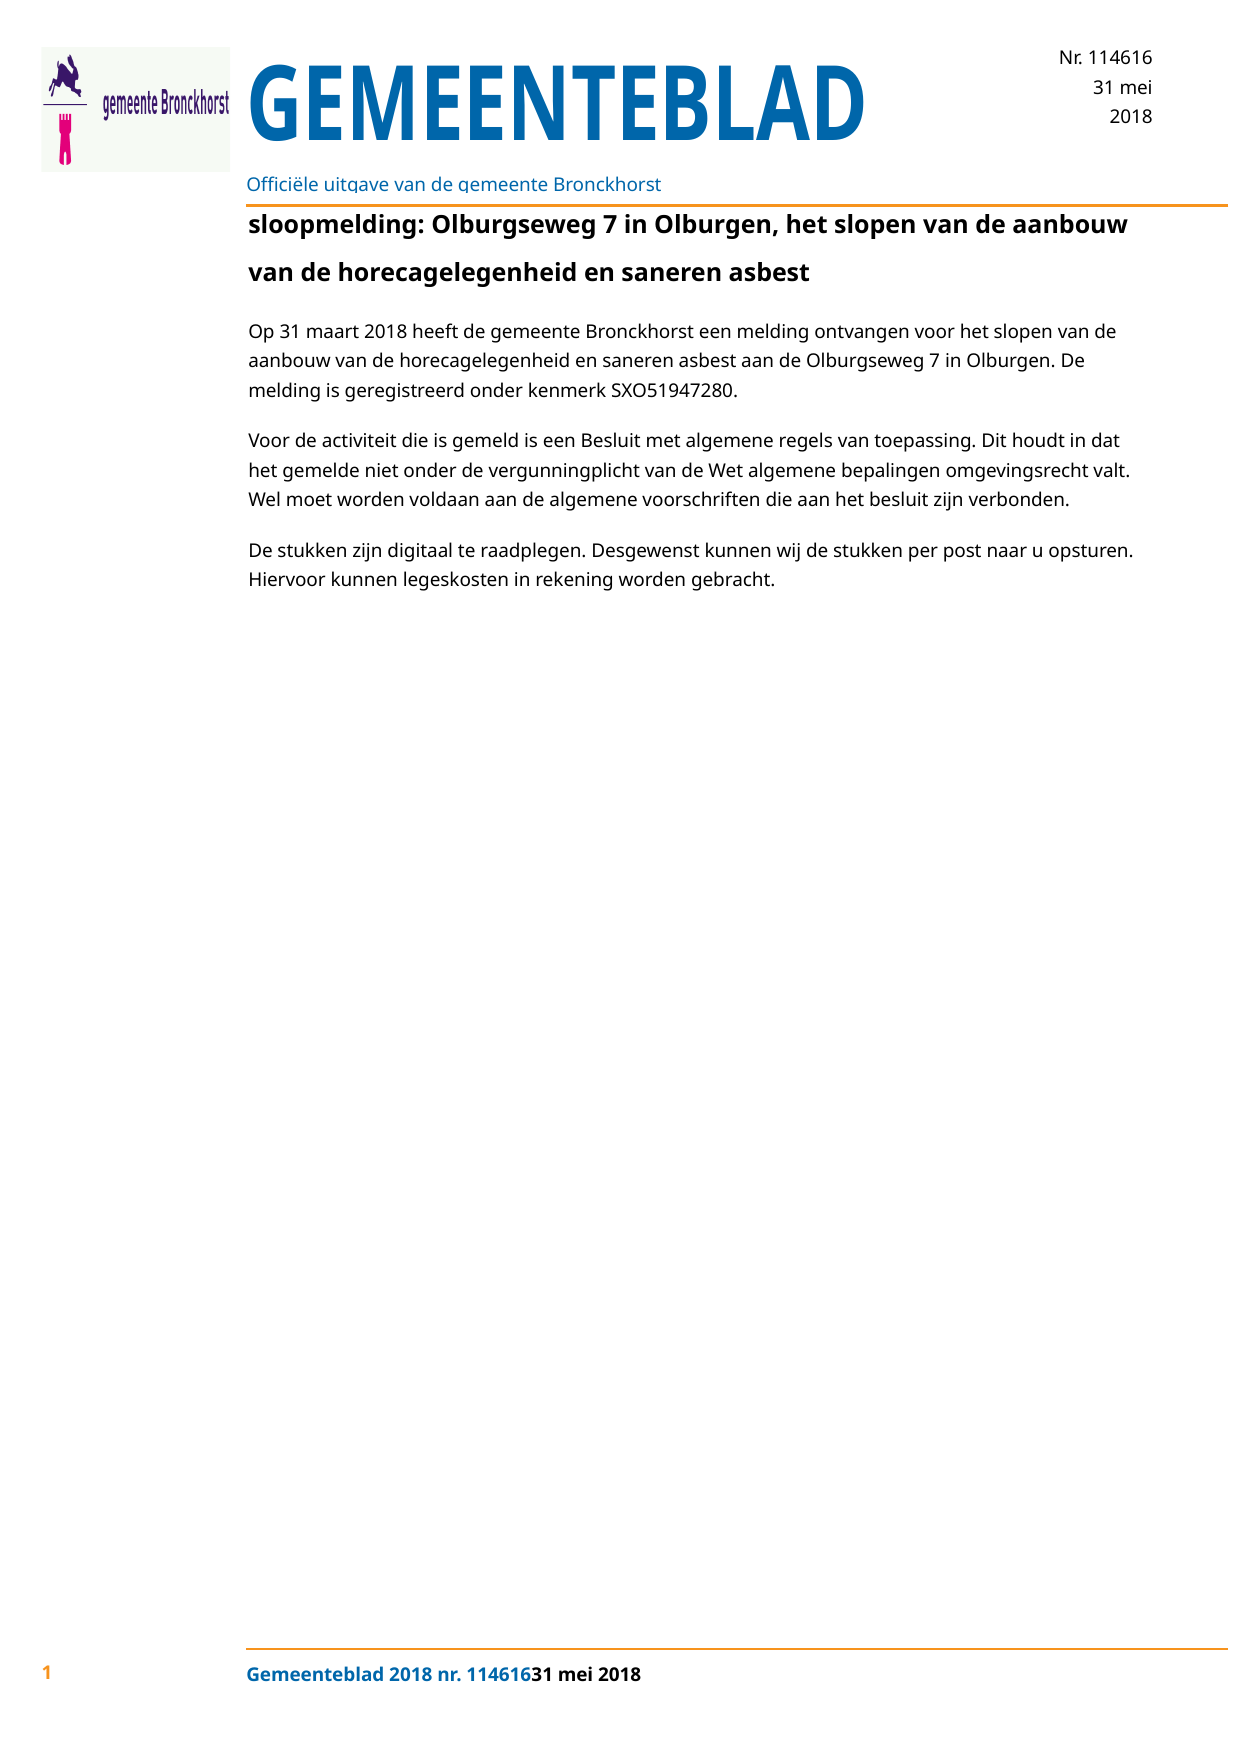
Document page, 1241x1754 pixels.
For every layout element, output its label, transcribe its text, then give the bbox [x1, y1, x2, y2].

text sloopmelding: Olburgseweg 7 in Olburgen, het slopen van de aanbouw van de horecagelegenheid en saneren asbest [248, 207, 1152, 288]
picture [41, 47, 231, 172]
text Op 31 maart 2018 heeft de gemeente Bronckhorst een melding ontvangen voor het slopen van de aanbouw van de horecagelegenheid en saneren asbest aan de Olburgseweg 7 in Olburgen. De melding is geregistreerd onder kenmerk SXO51947280. [248, 318, 1152, 403]
text Voor de activiteit die is gemeld is een Besluit met algemene regels van toepassing. Dit houdt in dat het gemelde niet onder de vergunningplicht van de Wet algemene bepalingen omgevingsrecht valt. Wel moet worden voldaan aan de algemene voorschriften die aan het besluit zijn verbonden. [248, 427, 1152, 512]
text De stukken zijn digitaal te raadplegen. Desgewenst kunnen wij de stukken per post naar u opsturen. Hiervoor kunnen legeskosten in rekening worden gebracht. [248, 537, 1152, 592]
